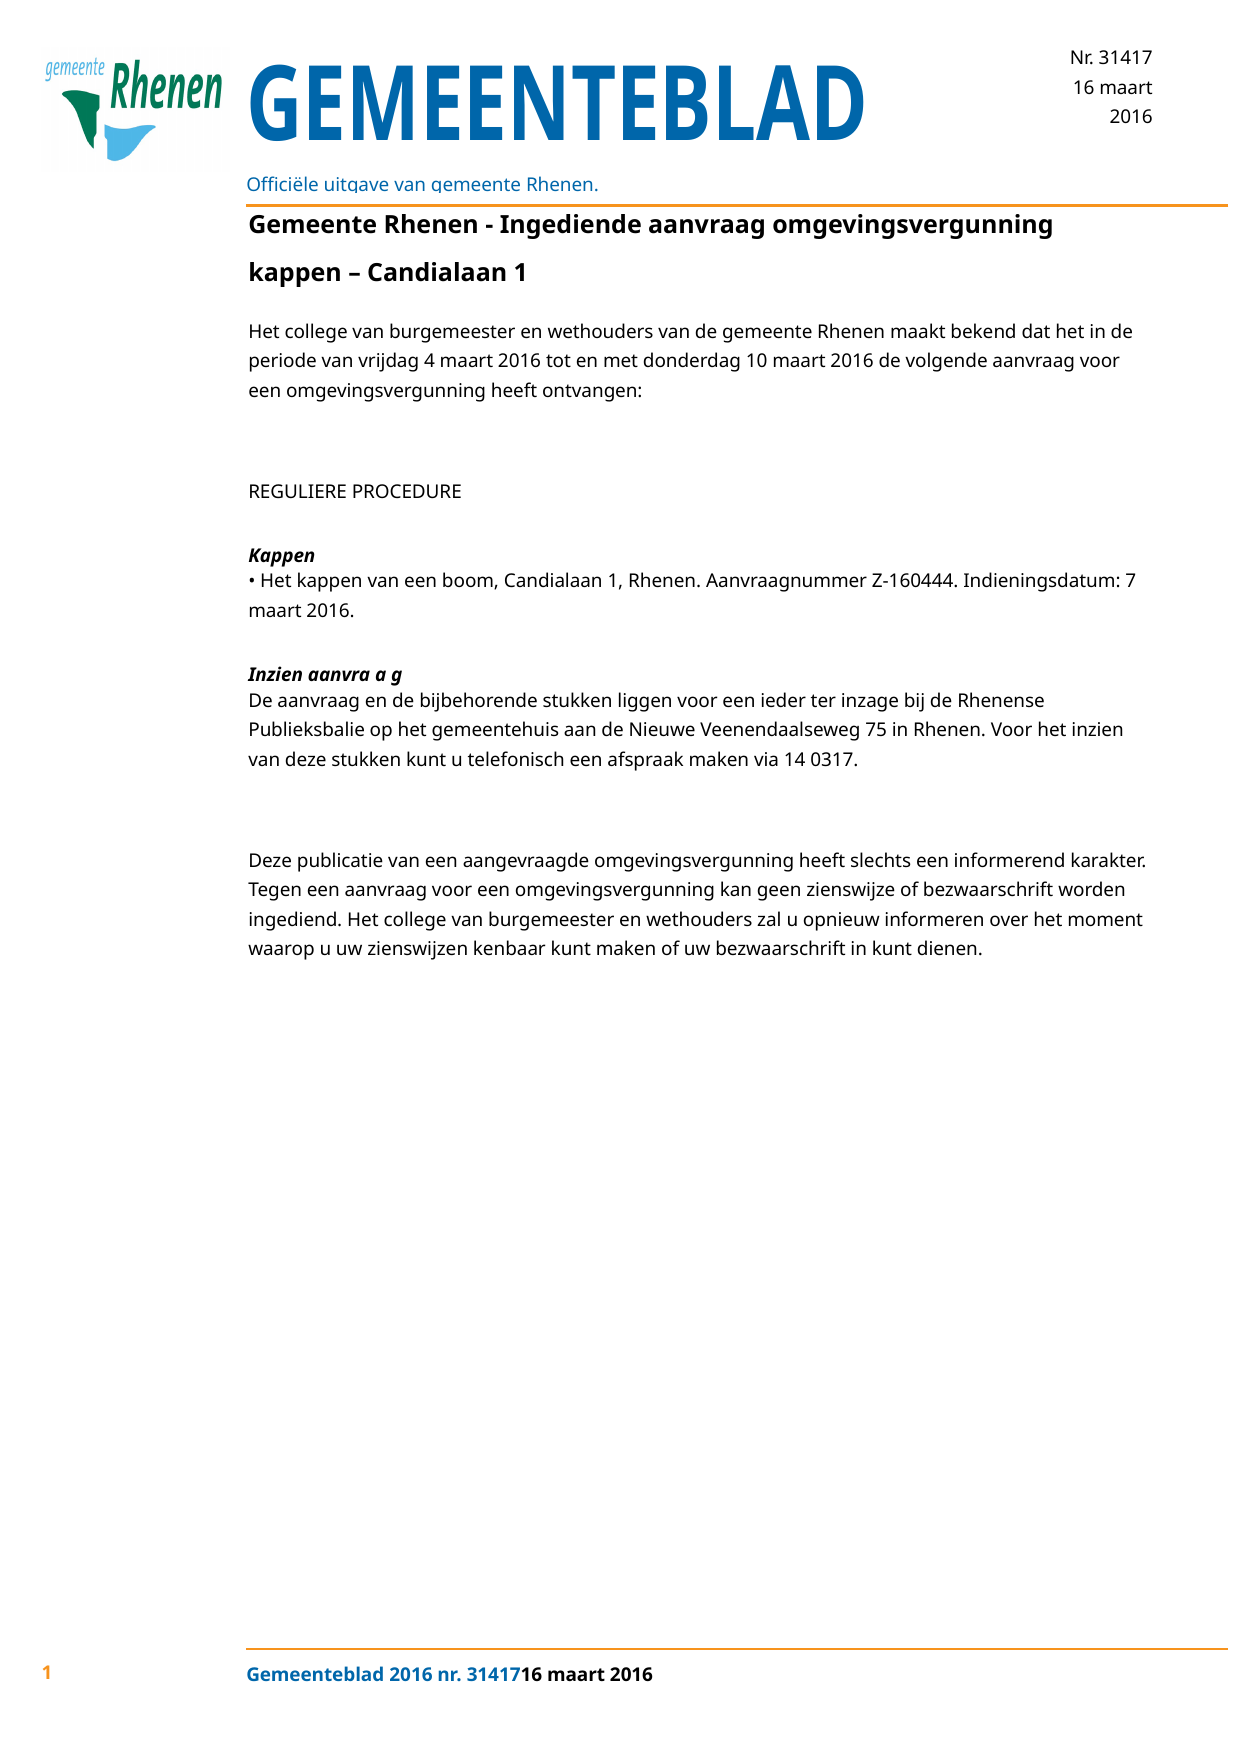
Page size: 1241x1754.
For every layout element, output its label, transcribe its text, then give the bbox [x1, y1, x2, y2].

text De aanvraag en de bijbehorende stukken liggen voor een ieder ter inzage bij de Rhenense Publieksbalie op het gemeentehuis aan de Nieuwe Veenendaalseweg 75 in Rhenen. Voor het inzien van deze stukken kunt u telefonisch een afspraak maken via 14 0317. [248, 687, 1152, 772]
text Kappen [248, 542, 1152, 568]
text Inzien aanvra a g [248, 661, 1152, 687]
text Het college van burgemeester en wethouders van de gemeente Rhenen maakt bekend dat het in de periode van vrijdag 4 maart 2016 tot en met donderdag 10 maart 2016 de volgende aanvraag voor een omgevingsvergunning heeft ontvangen: [248, 318, 1152, 403]
text Deze publicatie van een aangevraagde omgevingsvergunning heeft slechts een informerend karakter. Tegen een aanvraag voor een omgevingsvergunning kan geen zienswijze of bezwaarschrift worden ingediend. Het college van burgemeester en wethouders zal u opnieuw informeren over het moment waarop u uw zienswijzen kenbaar kunt maken of uw bezwaarschrift in kunt dienen. [248, 847, 1152, 961]
text REGULIERE PROCEDURE [248, 478, 1152, 504]
text • Het kappen van een boom, Candialaan 1, Rhenen. Aanvraagnummer Z-160444. Indieningsdatum: 7 maart 2016. [248, 568, 1152, 623]
picture [41, 47, 231, 172]
text Gemeente Rhenen - Ingediende aanvraag omgevingsvergunning kappen – Candialaan 1 [248, 207, 1152, 288]
